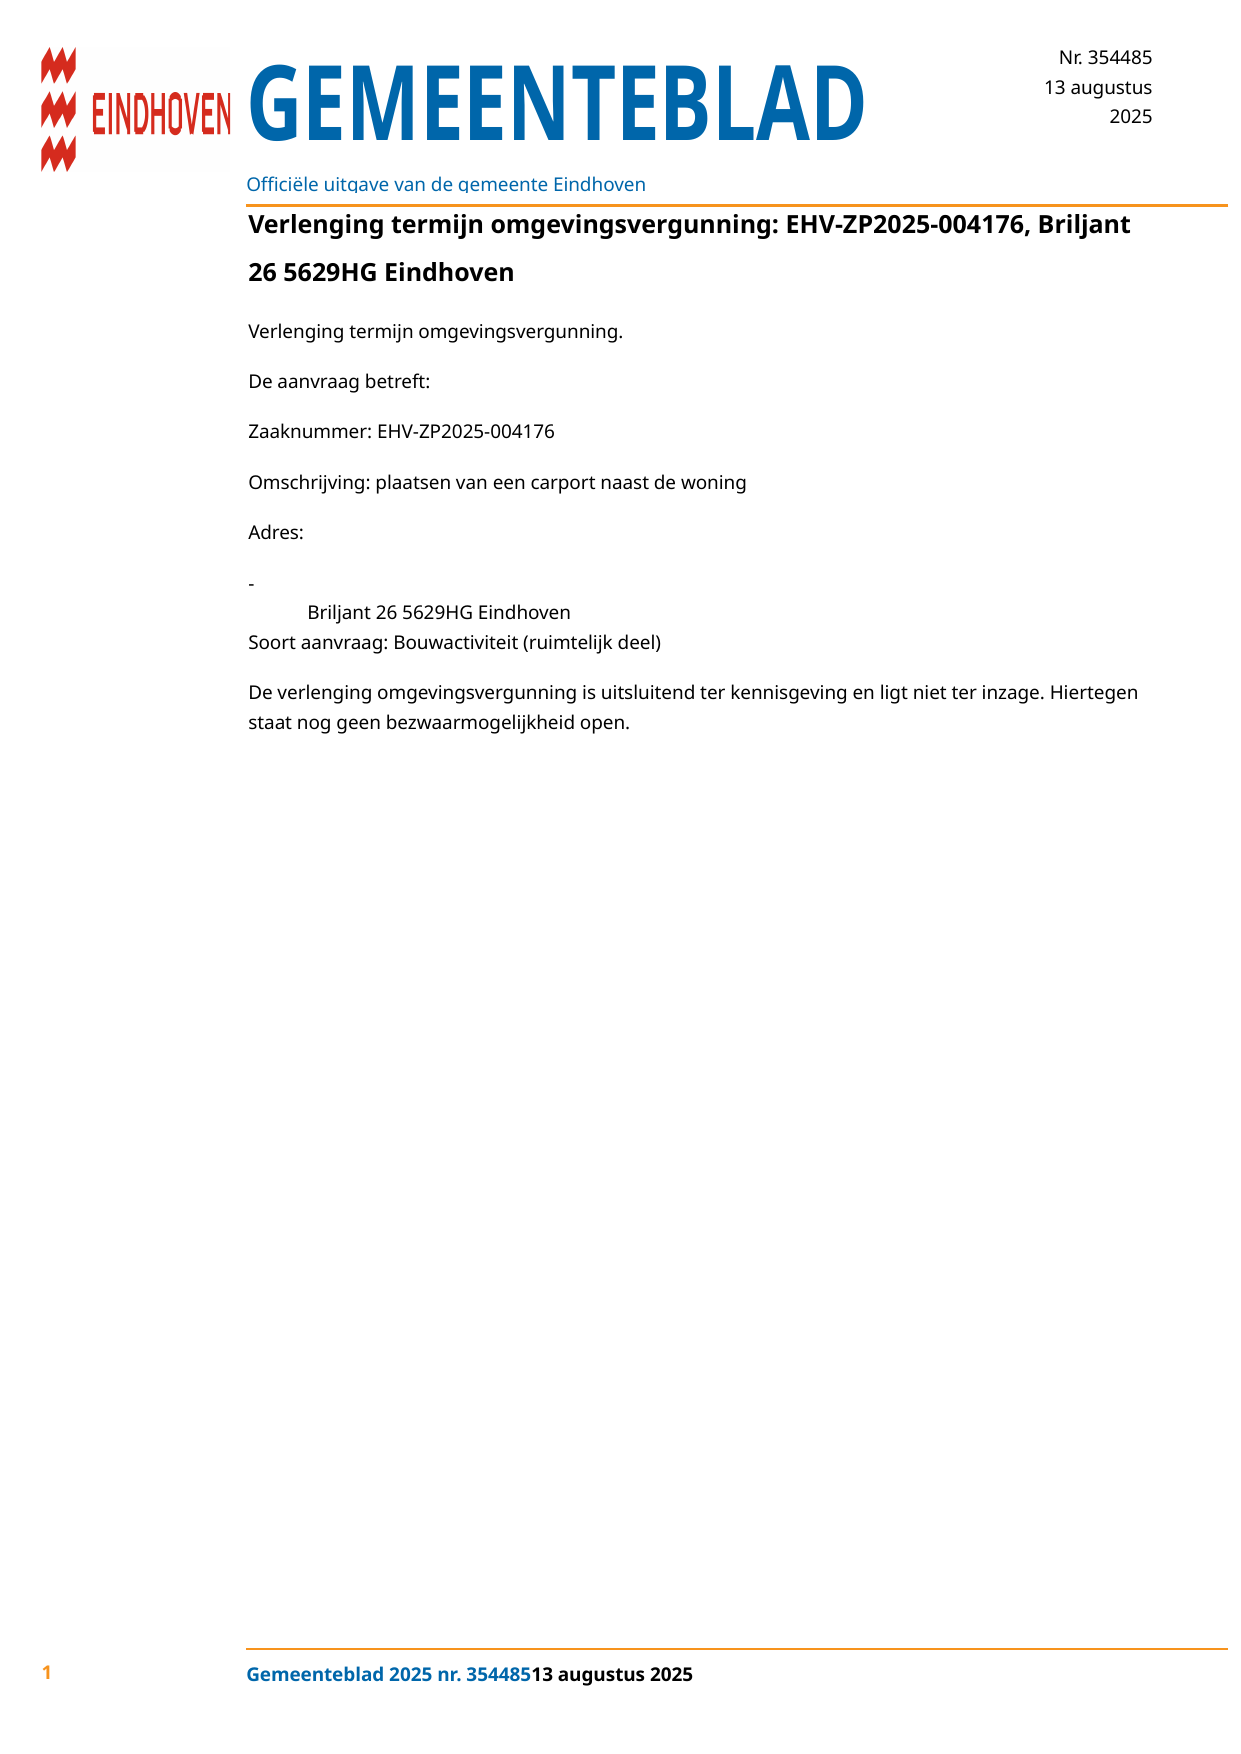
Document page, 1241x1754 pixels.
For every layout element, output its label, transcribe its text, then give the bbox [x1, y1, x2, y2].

picture [41, 47, 231, 172]
text De verlenging omgevingsvergunning is uitsluitend ter kennisgeving en ligt niet ter inzage. Hiertegen staat nog geen bezwaarmogelijkheid open. [248, 679, 1152, 735]
list Briljant 26 5629HG Eindhoven [248, 599, 1152, 625]
text Adres: [248, 519, 1152, 545]
text Omschrijving: plaatsen van een carport naast de woning [248, 469, 1152, 495]
text De aanvraag betreft: [248, 368, 1152, 394]
text Soort aanvraag: Bouwactiviteit (ruimtelijk deel) [248, 629, 1152, 655]
text Verlenging termijn omgevingsvergunning: EHV-ZP2025-004176, Briljant 26 5629HG Eindhoven [248, 207, 1152, 288]
text Zaaknummer: EHV-ZP2025-004176 [248, 419, 1152, 444]
text Verlenging termijn omgevingsvergunning. [248, 318, 1152, 344]
